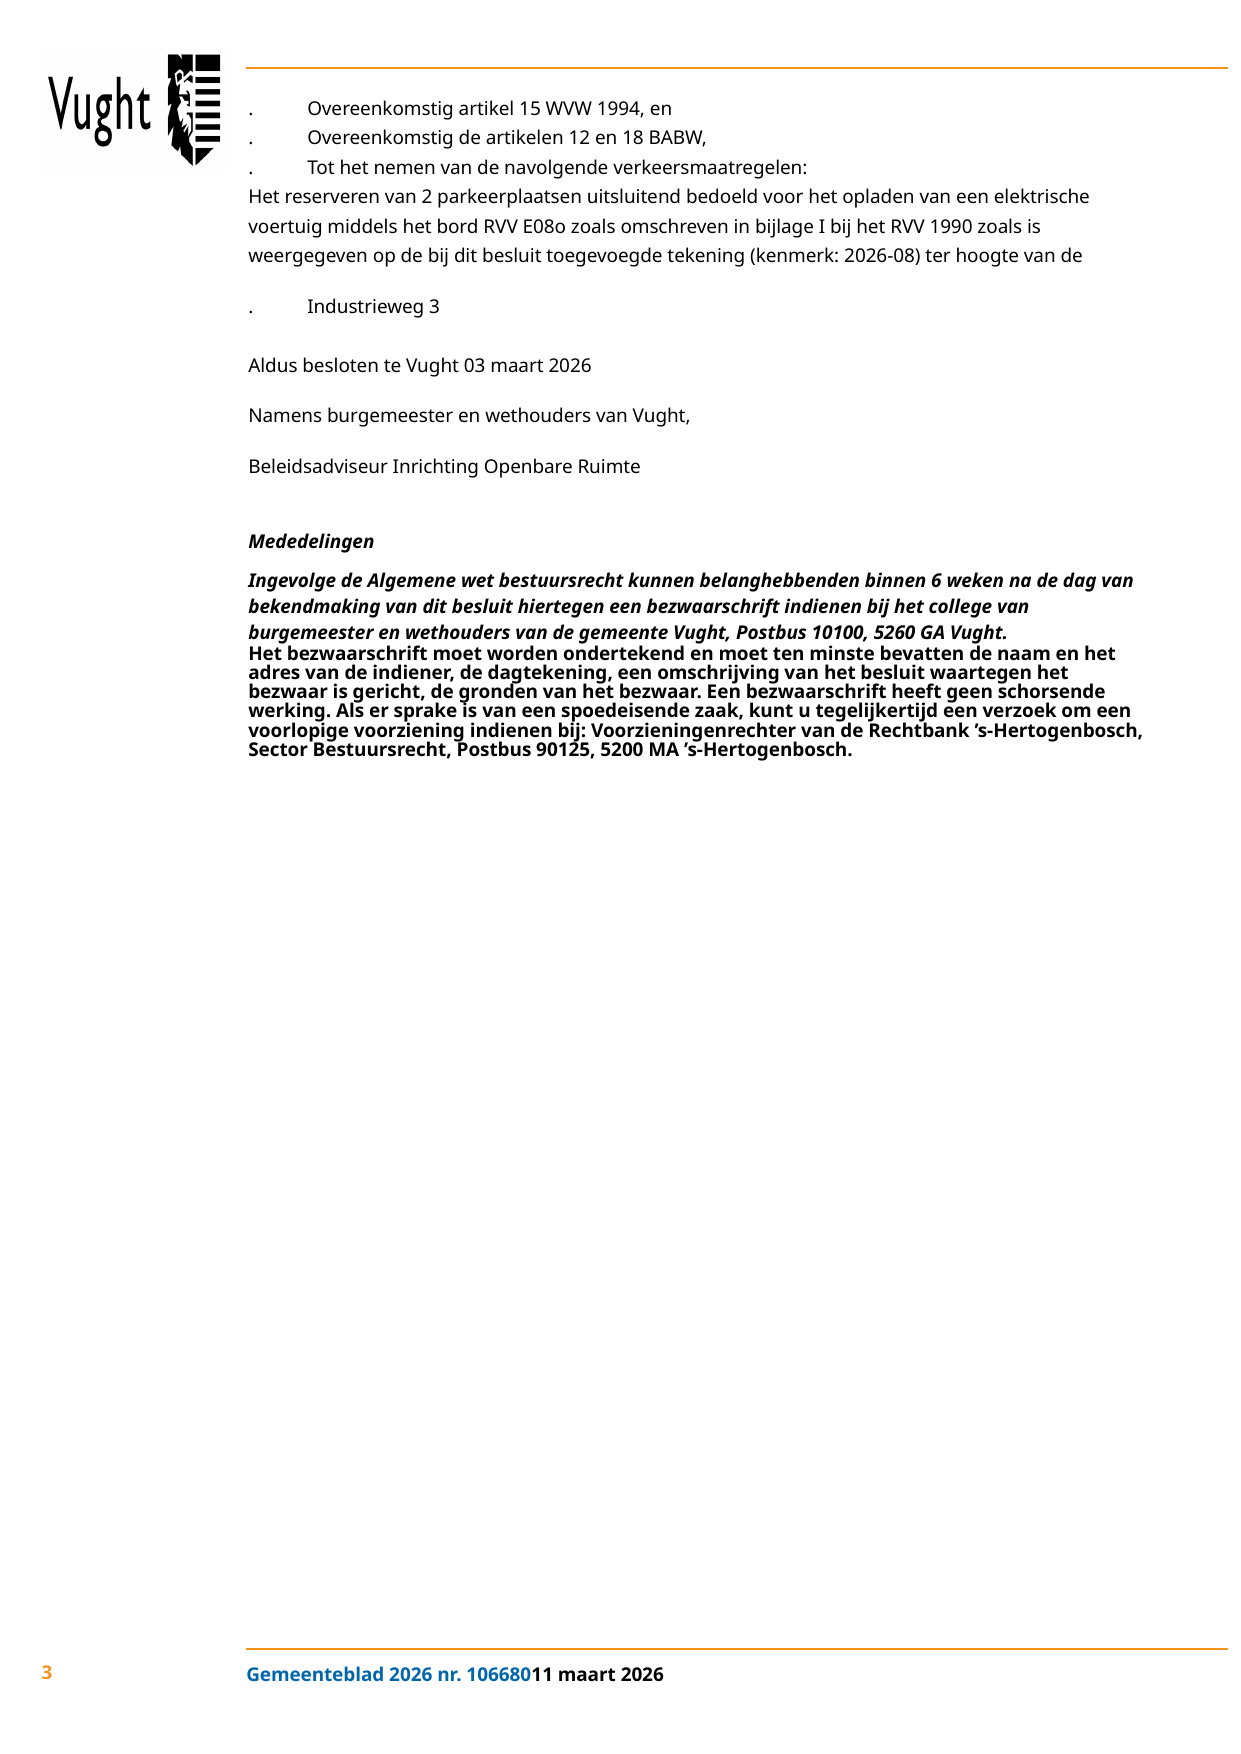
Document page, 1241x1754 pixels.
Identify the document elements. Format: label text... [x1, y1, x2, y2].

text Mededelingen [248, 528, 1152, 554]
text Aldus besloten te Vught 03 maart 2026 [248, 352, 1152, 378]
list Industrieweg 3 [248, 293, 1152, 319]
list Overeenkomstig de artikelen 12 en 18 BABW, [248, 124, 1152, 150]
picture [41, 47, 231, 172]
list Tot het nemen van de navolgende verkeersmaatregelen: [248, 154, 1152, 180]
text Ingevolge de Algemene wet bestuursrecht kunnen belanghebbenden binnen 6 weken na de dag van bekendmaking van dit besluit hiertegen een bezwaarschrift indienen bij het college van burgemeester en wethouders van de gemeente Vught, Postbus 10100, 5260 GA Vught. [248, 567, 1152, 644]
text Beleidsadviseur Inrichting Openbare Ruimte [248, 453, 1152, 479]
list Overeenkomstig artikel 15 WVW 1994, en [248, 95, 1152, 121]
text Namens burgemeester en wethouders van Vught, [248, 403, 1152, 428]
text Het reserveren van 2 parkeerplaatsen uitsluitend bedoeld voor het opladen van een elektrische voertuig middels het bord RVV E08o zoals omschreven in bijlage I bij het RVV 1990 zoals is weergegeven op de bij dit besluit toegevoegde tekening (kenmerk: 2026-08) ter hoogte van de [248, 183, 1152, 268]
text Het bezwaarschrift moet worden ondertekend en moet ten minste bevatten de naam en het adres van de indiener, de dagtekening, een omschrijving van het besluit waartegen het bezwaar is gericht, de gronden van het bezwaar. Een bezwaarschrift heeft geen schorsende werking. Als er sprake is van een spoedeisende zaak, kunt u tegelijkertijd een verzoek om een voorlopige voorziening indienen bij: Voorzieningenrechter van de Rechtbank ’s-Hertogenbosch, Sector Bestuursrecht, Postbus 90125, 5200 MA ’s-Hertogenbosch. [248, 644, 1152, 760]
